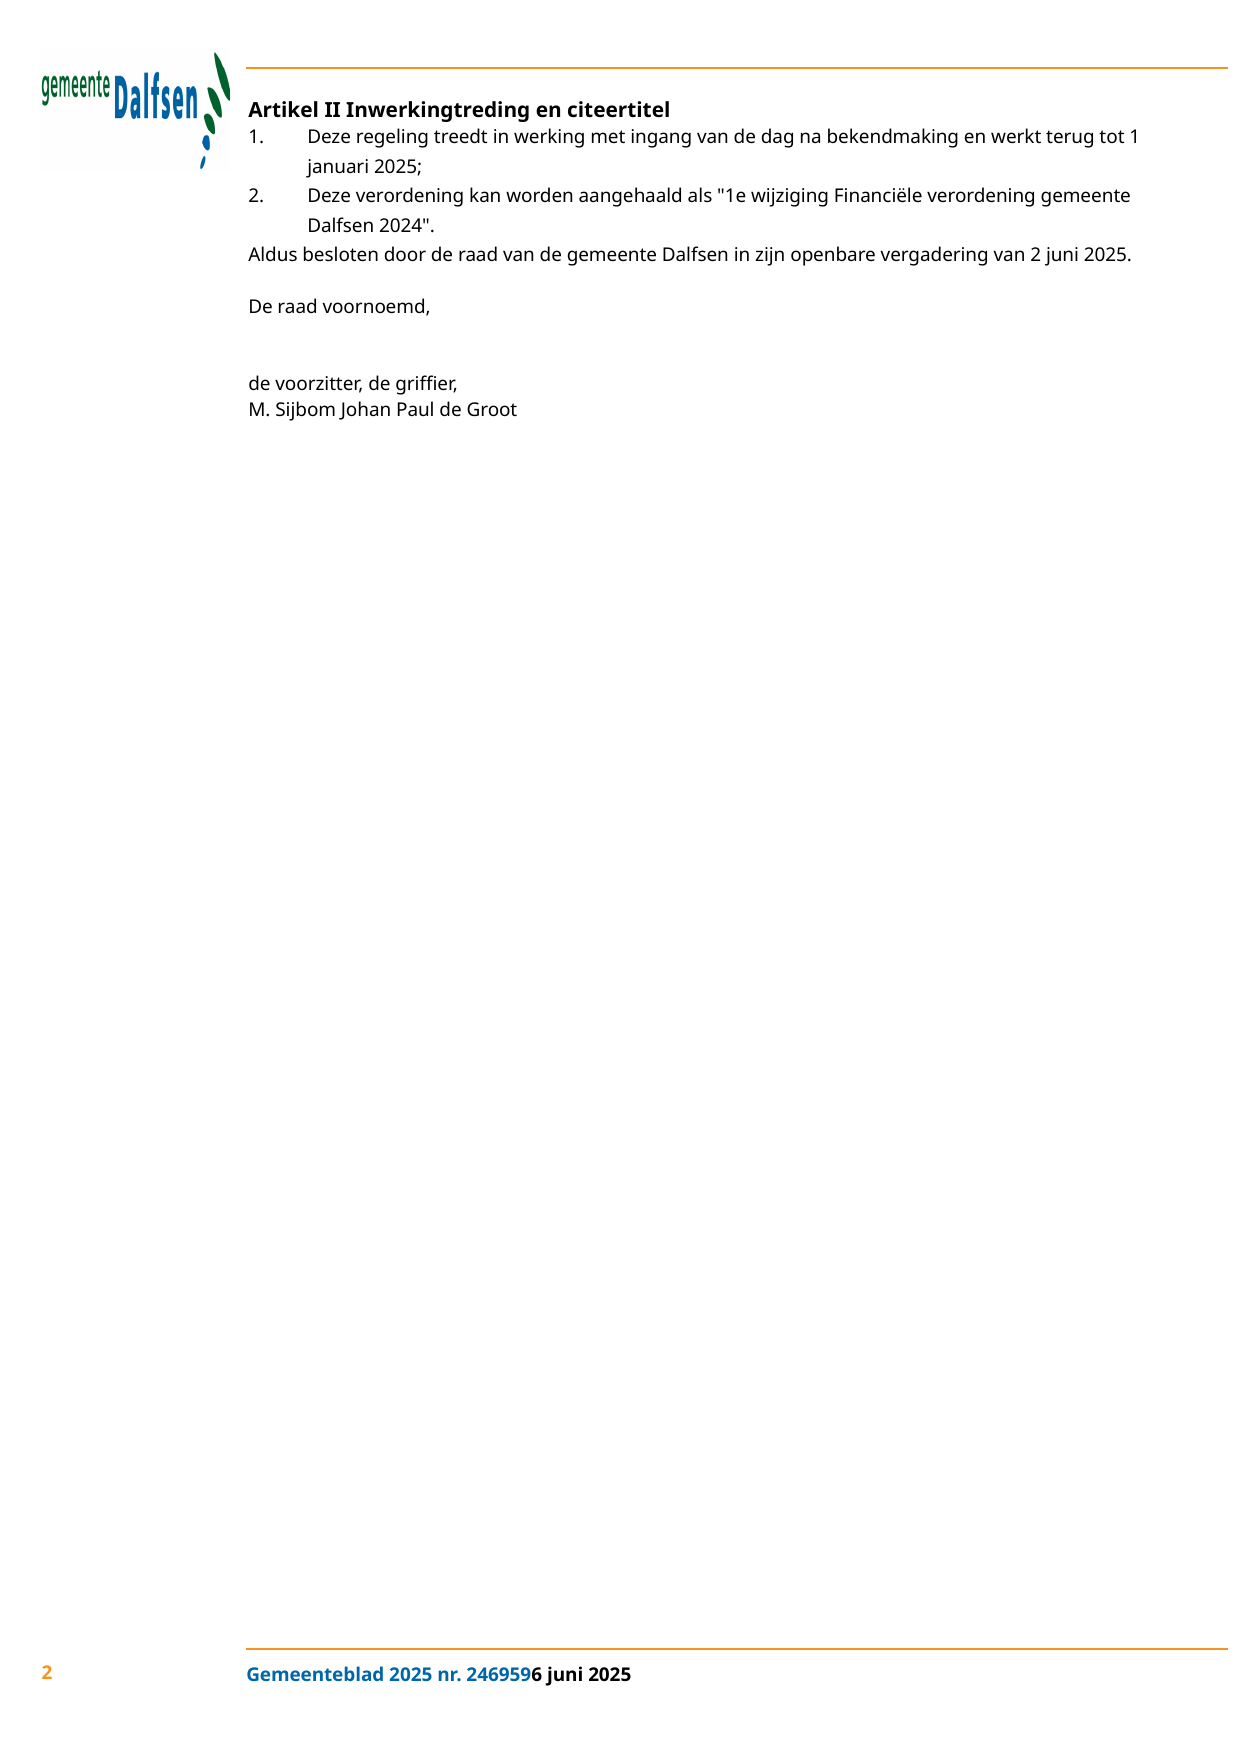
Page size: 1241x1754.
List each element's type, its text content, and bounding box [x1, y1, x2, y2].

picture [41, 47, 231, 172]
text de voorzitter, de griffier, [248, 370, 1152, 396]
text Artikel II Inwerkingtreding en citeertitel [248, 95, 1152, 123]
text M. Sijbom Johan Paul de Groot [248, 396, 1152, 422]
list Deze regeling treedt in werking met ingang van de dag na bekendmaking en werkt terug tot 1 januari 2025; [248, 123, 1152, 178]
text Aldus besloten door de raad van de gemeente Dalfsen in zijn openbare vergadering van 2 juni 2025. [248, 242, 1152, 267]
text De raad voornoemd, [248, 293, 1152, 319]
list Deze verordening kan worden aangehaald als "1e wijziging Financiële verordening gemeente Dalfsen 2024". [248, 182, 1152, 238]
